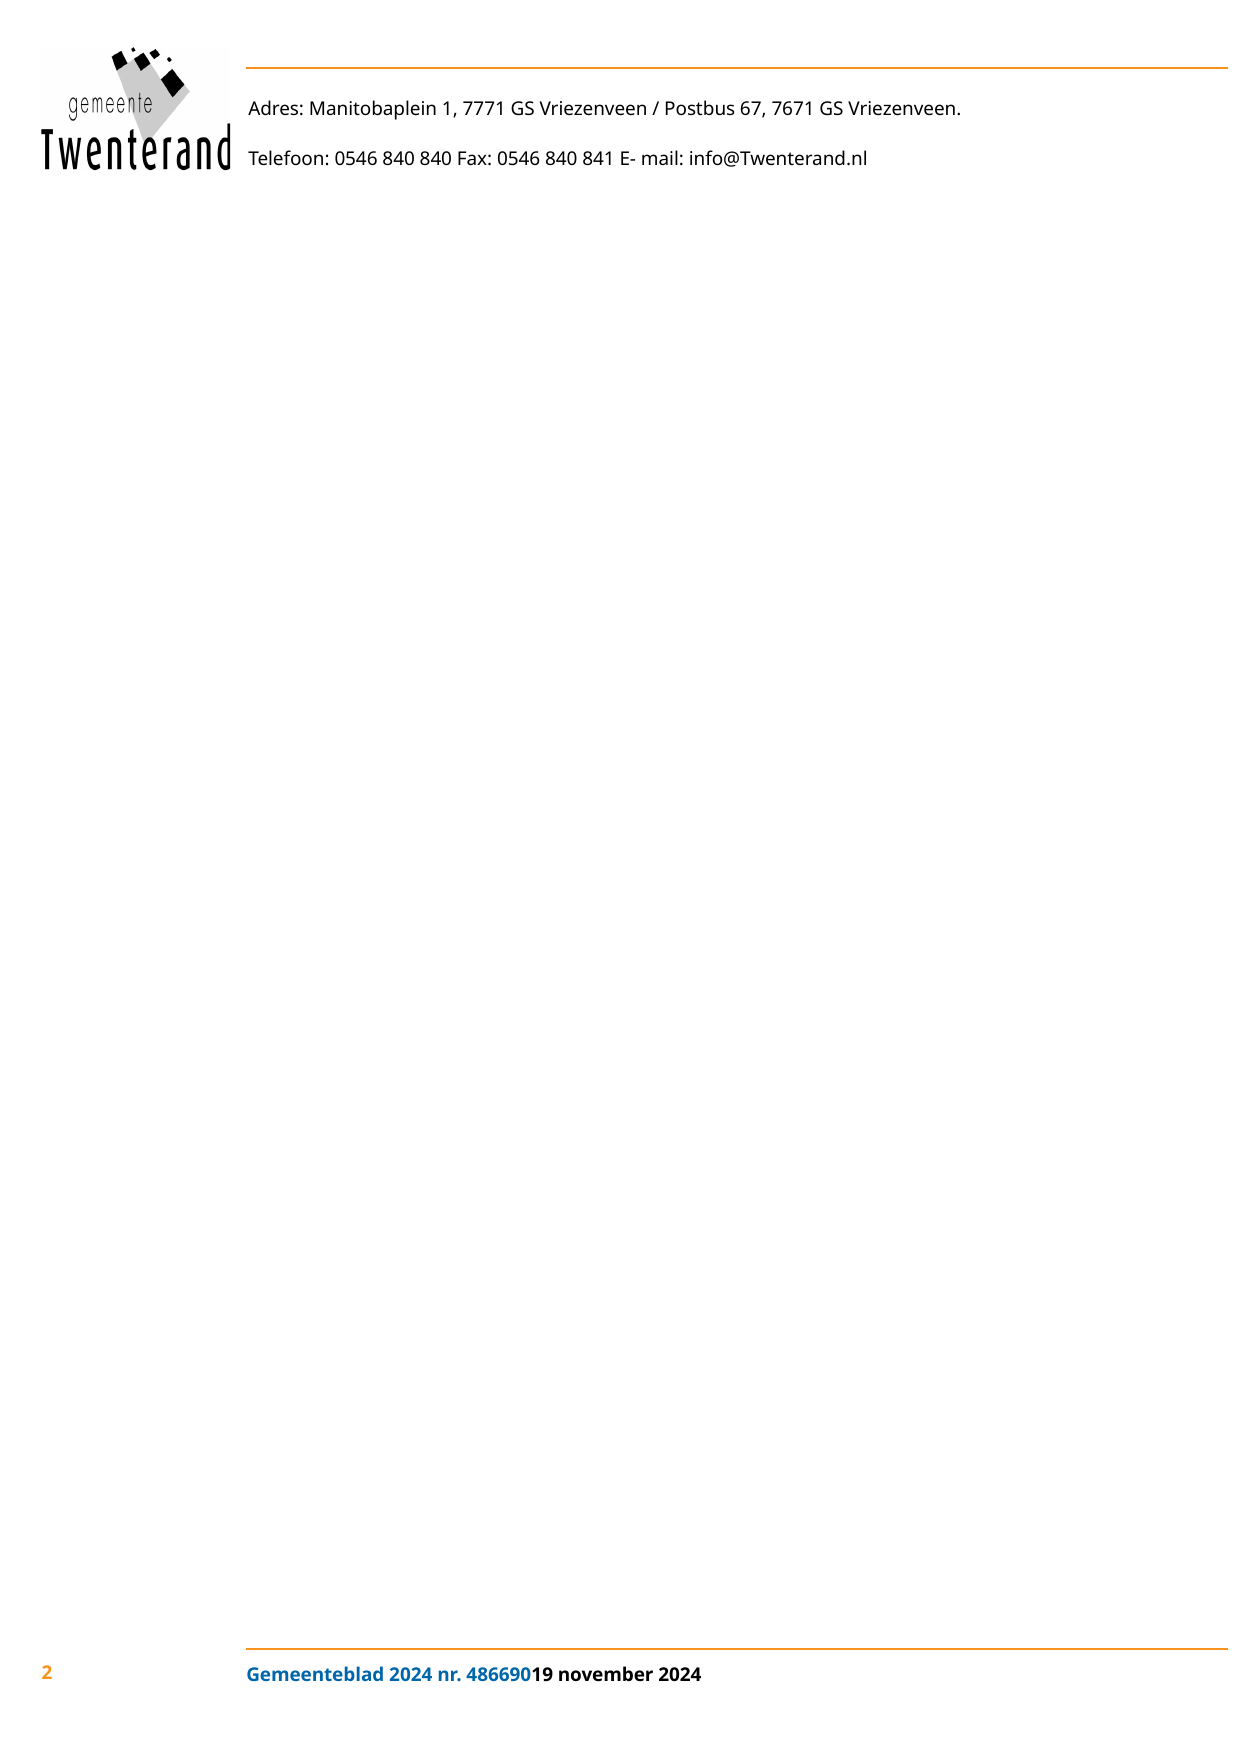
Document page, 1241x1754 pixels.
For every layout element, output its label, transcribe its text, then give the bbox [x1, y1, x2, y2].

text Adres: Manitobaplein 1, 7771 GS Vriezenveen / Postbus 67, 7671 GS Vriezenveen. [248, 95, 1152, 121]
picture [41, 47, 231, 172]
text Telefoon: 0546 840 840 Fax: 0546 840 841 E- mail: info@Twenterand.nl [248, 145, 1152, 171]
